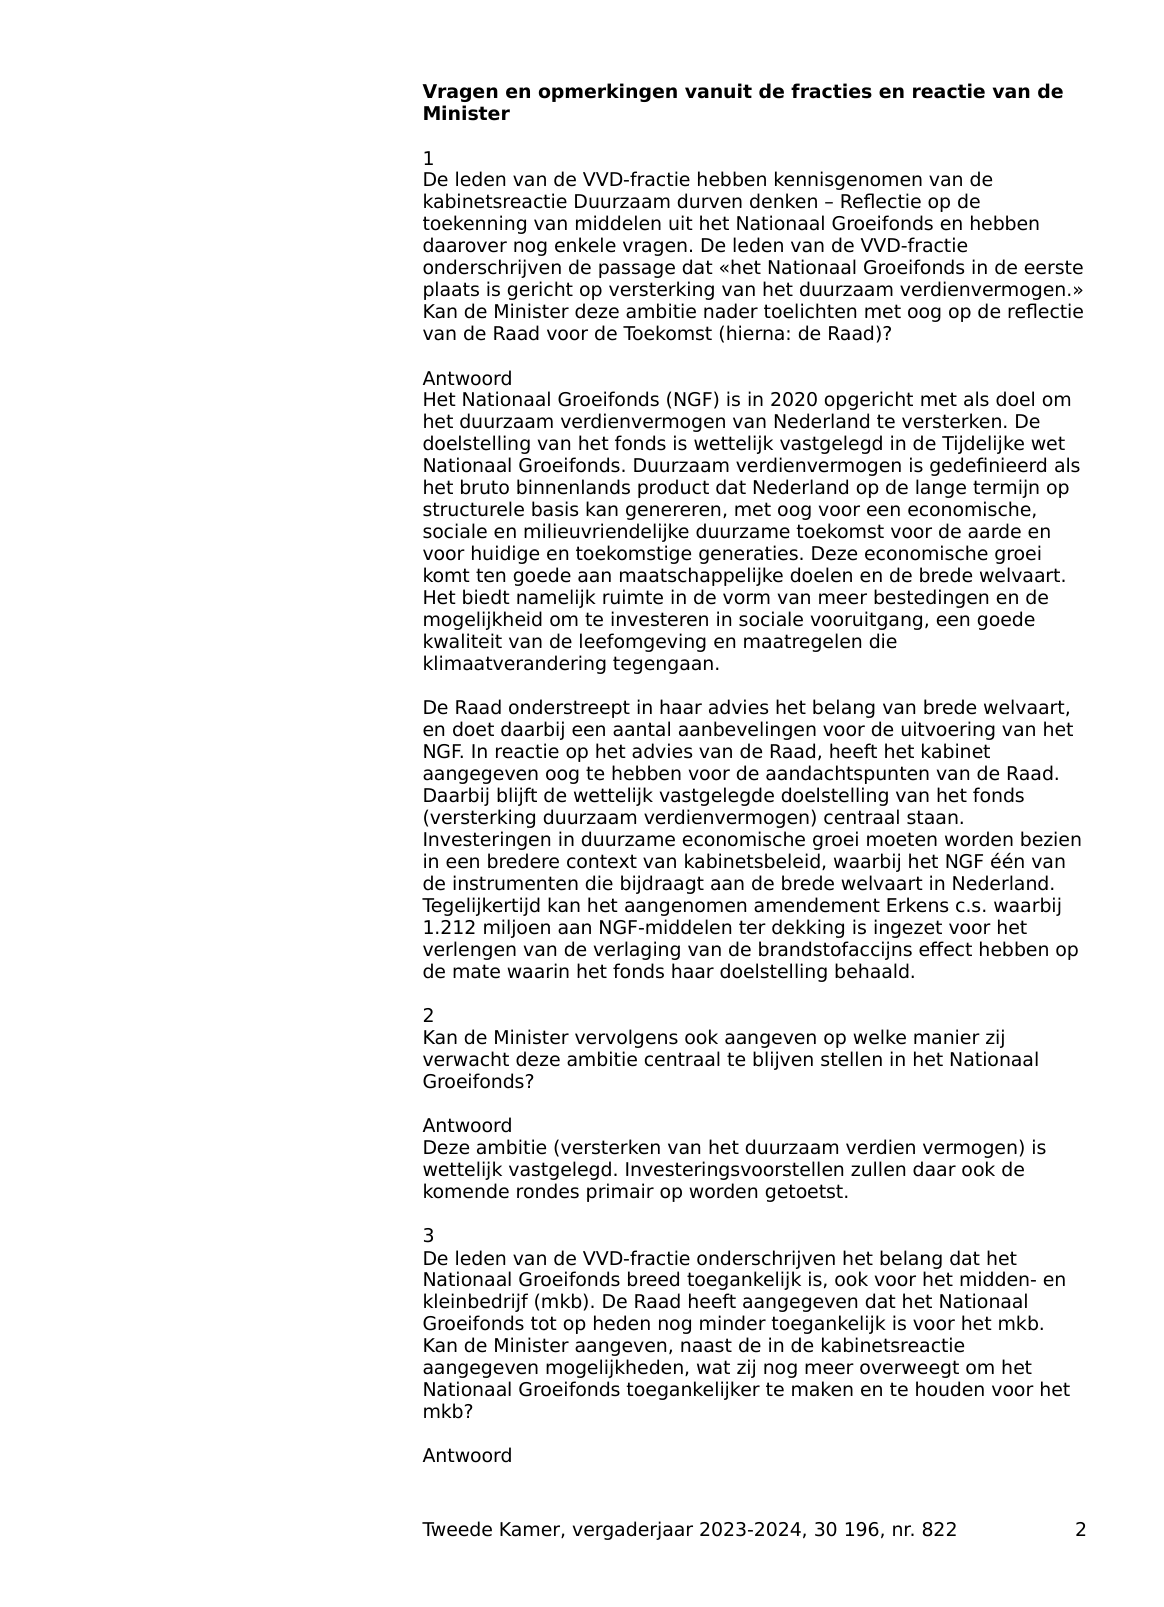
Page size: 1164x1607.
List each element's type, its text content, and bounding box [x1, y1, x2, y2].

subtitle Vragen en opmerkingen vanuit de fracties en reactie van de Minister [422, 81, 1087, 125]
text Kan de Minister vervolgens ook aangeven op welke manier zij verwacht deze ambitie centraal te blijven stellen in het Nationaal Groeifonds? [422, 1027, 1087, 1093]
text Deze ambitie (versterken van het duurzaam verdien vermogen) is wettelijk vastgelegd. Investeringsvoorstellen zullen daar ook de komende rondes primair op worden getoetst. [422, 1137, 1087, 1203]
text De leden van de VVD-fractie hebben kennisgenomen van de kabinetsreactie Duurzaam durven denken – Reflectie op de toekenning van middelen uit het Nationaal Groeifonds en hebben daarover nog enkele vragen. De leden van de VVD-fractie onderschrijven de passage dat «het Nationaal Groeifonds in de eerste plaats is gericht op versterking van het duurzaam verdienvermogen.» Kan de Minister deze ambitie nader toelichten met oog op de reflectie van de Raad voor de Toekomst (hierna: de Raad)? [422, 169, 1087, 345]
text 2 [422, 1005, 1087, 1027]
text Antwoord [422, 1445, 1087, 1467]
text 3 [422, 1225, 1087, 1247]
text De leden van de VVD-fractie onderschrijven het belang dat het Nationaal Groeifonds breed toegankelijk is, ook voor het midden- en kleinbedrijf (mkb). De Raad heeft aangegeven dat het Nationaal Groeifonds tot op heden nog minder toegankelijk is voor het mkb. Kan de Minister aangeven, naast de in de kabinetsreactie aangegeven mogelijkheden, wat zij nog meer overweegt om het Nationaal Groeifonds toegankelijker te maken en te houden voor het mkb? [422, 1247, 1087, 1423]
text Antwoord [422, 1115, 1087, 1137]
text Antwoord [422, 367, 1087, 389]
text De Raad onderstreept in haar advies het belang van brede welvaart, en doet daarbij een aantal aanbevelingen voor de uitvoering van het NGF. In reactie op het advies van de Raad, heeft het kabinet aangegeven oog te hebben voor de aandachtspunten van de Raad. Daarbij blijft de wettelijk vastgelegde doelstelling van het fonds (versterking duurzaam verdienvermogen) centraal staan. Investeringen in duurzame economische groei moeten worden bezien in een bredere context van kabinetsbeleid, waarbij het NGF één van de instrumenten die bijdraagt aan de brede welvaart in Nederland. Tegelijkertijd kan het aangenomen amendement Erkens c.s. waarbij 1.212 miljoen aan NGF-middelen ter dekking is ingezet voor het verlengen van de verlaging van de brandstofaccijns effect hebben op de mate waarin het fonds haar doelstelling behaald. [422, 697, 1087, 983]
text 1 [422, 147, 1087, 169]
text Het Nationaal Groeifonds (NGF) is in 2020 opgericht met als doel om het duurzaam verdienvermogen van Nederland te versterken. De doelstelling van het fonds is wettelijk vastgelegd in de Tijdelijke wet Nationaal Groeifonds. Duurzaam verdienvermogen is gedefinieerd als het bruto binnenlands product dat Nederland op de lange termijn op structurele basis kan genereren, met oog voor een economische, sociale en milieuvriendelijke duurzame toekomst voor de aarde en voor huidige en toekomstige generaties. Deze economische groei komt ten goede aan maatschappelijke doelen en de brede welvaart. Het biedt namelijk ruimte in de vorm van meer bestedingen en de mogelijkheid om te investeren in sociale vooruitgang, een goede kwaliteit van de leefomgeving en maatregelen die klimaatverandering tegengaan. [422, 389, 1087, 675]
